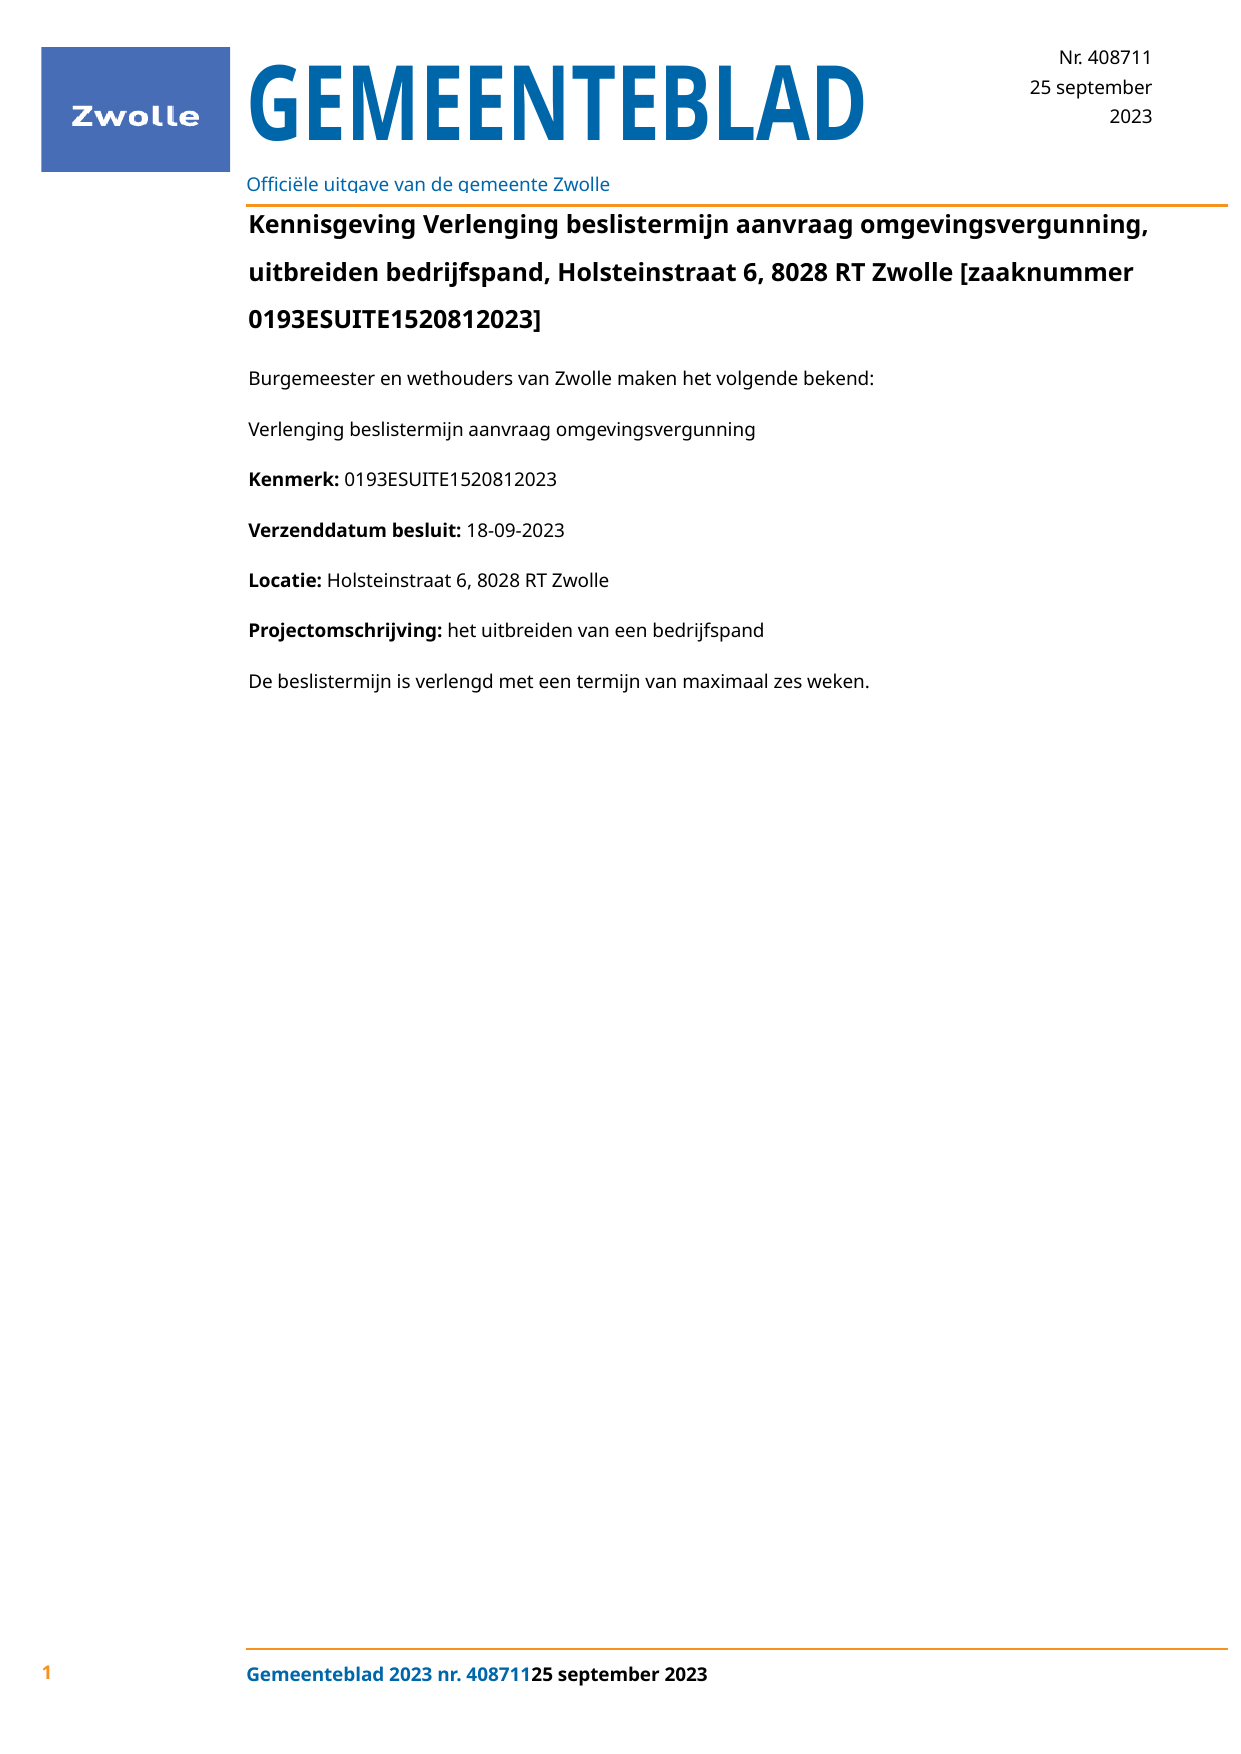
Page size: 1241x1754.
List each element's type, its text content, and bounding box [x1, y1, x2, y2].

text Kenmerk: 0193ESUITE1520812023 [248, 466, 1152, 492]
text Verzenddatum besluit: 18-09-2023 [248, 517, 1152, 542]
text Locatie: Holsteinstraat 6, 8028 RT Zwolle [248, 567, 1152, 593]
text Verlenging beslistermijn aanvraag omgevingsvergunning [248, 416, 1152, 442]
text Projectomschrijving: het uitbreiden van een bedrijfspand [248, 618, 1152, 643]
text Kennisgeving Verlenging beslistermijn aanvraag omgevingsvergunning, uitbreiden bedrijfspand, Holsteinstraat 6, 8028 RT Zwolle [zaaknummer 0193ESUITE1520812023] [248, 207, 1152, 336]
text Burgemeester en wethouders van Zwolle maken het volgende bekend: [248, 366, 1152, 391]
picture [41, 47, 231, 172]
text De beslistermijn is verlengd met een termijn van maximaal zes weken. [248, 668, 1152, 694]
